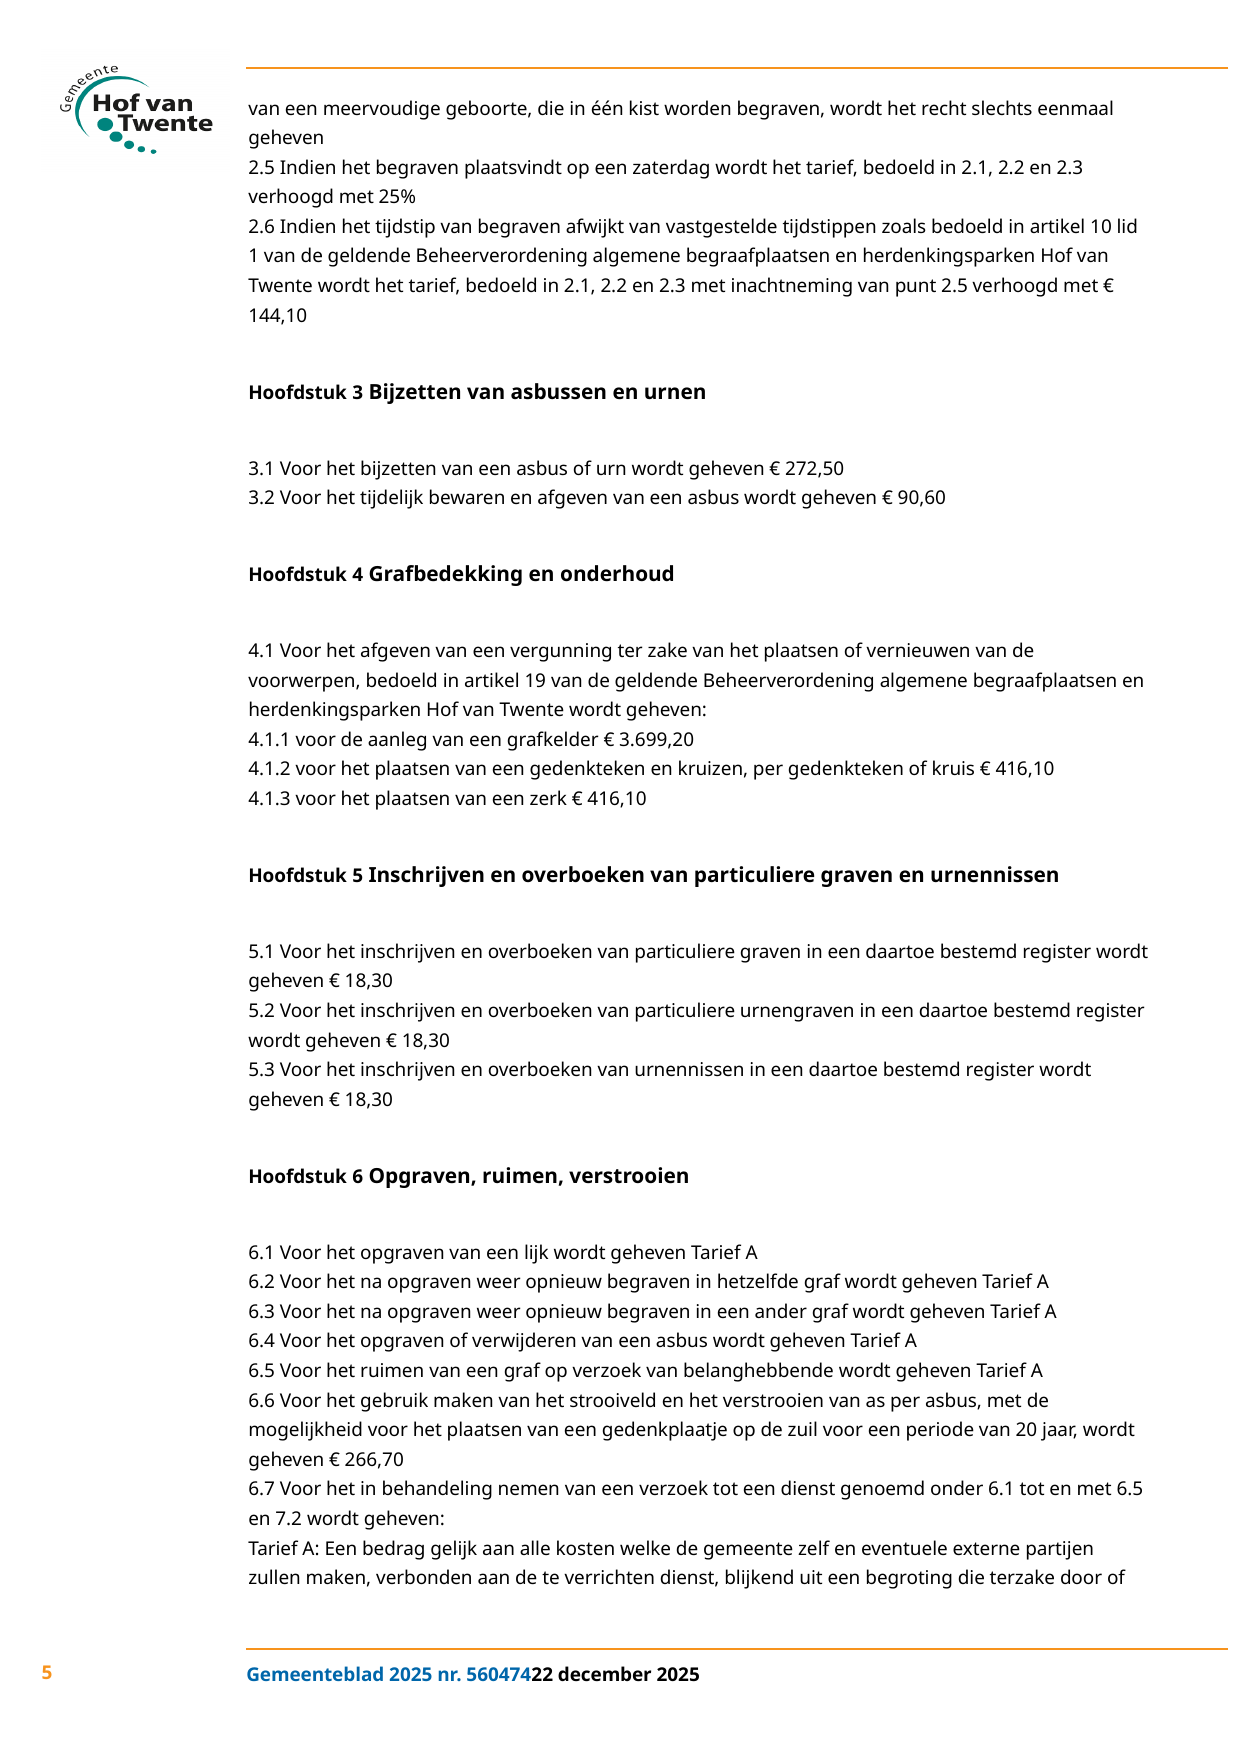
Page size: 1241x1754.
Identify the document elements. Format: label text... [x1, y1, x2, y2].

text 3.1 Voor het bijzetten van een asbus of urn wordt geheven € 272,50 [248, 455, 1152, 481]
text 4.1 Voor het afgeven van een vergunning ter zake van het plaatsen of vernieuwen van de voorwerpen, bedoeld in artikel 19 van de geldende Beheerverordening algemene begraafplaatsen en herdenkingsparken Hof van Twente wordt geheven: [248, 637, 1152, 722]
text 6.2 Voor het na opgraven weer opnieuw begraven in hetzelfde graf wordt geheven Tarief A [248, 1268, 1152, 1294]
text van een meervoudige geboorte, die in één kist worden begraven, wordt het recht slechts eenmaal geheven [248, 95, 1152, 150]
text Hoofdstuk 4 Grafbedekking en onderhoud [248, 559, 1152, 588]
text 6.1 Voor het opgraven van een lijk wordt geheven Tarief A [248, 1239, 1152, 1265]
text 5.3 Voor het inschrijven en overboeken van urnennissen in een daartoe bestemd register wordt geheven € 18,30 [248, 1056, 1152, 1112]
text 4.1.3 voor het plaatsen van een zerk € 416,10 [248, 785, 1152, 811]
text Hoofdstuk 6 Opgraven, ruimen, verstrooien [248, 1161, 1152, 1190]
text 6.5 Voor het ruimen van een graf op verzoek van belanghebbende wordt geheven Tarief A [248, 1357, 1152, 1383]
text 3.2 Voor het tijdelijk bewaren en afgeven van een asbus wordt geheven € 90,60 [248, 484, 1152, 510]
text 4.1.1 voor de aanleg van een grafkelder € 3.699,20 [248, 726, 1152, 752]
text 5.1 Voor het inschrijven en overboeken van particuliere graven in een daartoe bestemd register wordt geheven € 18,30 [248, 938, 1152, 993]
text 5.2 Voor het inschrijven en overboeken van particuliere urnengraven in een daartoe bestemd register wordt geheven € 18,30 [248, 997, 1152, 1053]
text 6.6 Voor het gebruik maken van het strooiveld en het verstrooien van as per asbus, met de mogelijkheid voor het plaatsen van een gedenkplaatje op de zuil voor een periode van 20 jaar, wordt geheven € 266,70 [248, 1387, 1152, 1472]
text 6.4 Voor het opgraven of verwijderen van een asbus wordt geheven Tarief A [248, 1328, 1152, 1353]
text 2.5 Indien het begraven plaatsvindt op een zaterdag wordt het tarief, bedoeld in 2.1, 2.2 en 2.3 verhoogd met 25% [248, 154, 1152, 209]
text 4.1.2 voor het plaatsen van een gedenkteken en kruizen, per gedenkteken of kruis € 416,10 [248, 756, 1152, 781]
text 2.6 Indien het tijdstip van begraven afwijkt van vastgestelde tijdstippen zoals bedoeld in artikel 10 lid 1 van de geldende Beheerverordening algemene begraafplaatsen en herdenkingsparken Hof van Twente wordt het tarief, bedoeld in 2.1, 2.2 en 2.3 met inachtneming van punt 2.5 verhoogd met € 144,10 [248, 213, 1152, 328]
text 6.3 Voor het na opgraven weer opnieuw begraven in een ander graf wordt geheven Tarief A [248, 1298, 1152, 1324]
text Hoofdstuk 3 Bijzetten van asbussen en urnen [248, 377, 1152, 406]
text 6.7 Voor het in behandeling nemen van een verzoek tot een dienst genoemd onder 6.1 tot en met 6.5 en 7.2 wordt geheven: [248, 1476, 1152, 1531]
text Tarief A: Een bedrag gelijk aan alle kosten welke de gemeente zelf en eventuele externe partijen zullen maken, verbonden aan de te verrichten dienst, blijkend uit een begroting die terzake door of [248, 1535, 1152, 1590]
picture [41, 47, 231, 172]
text Hoofdstuk 5 Inschrijven en overboeken van particuliere graven en urnennissen [248, 860, 1152, 889]
